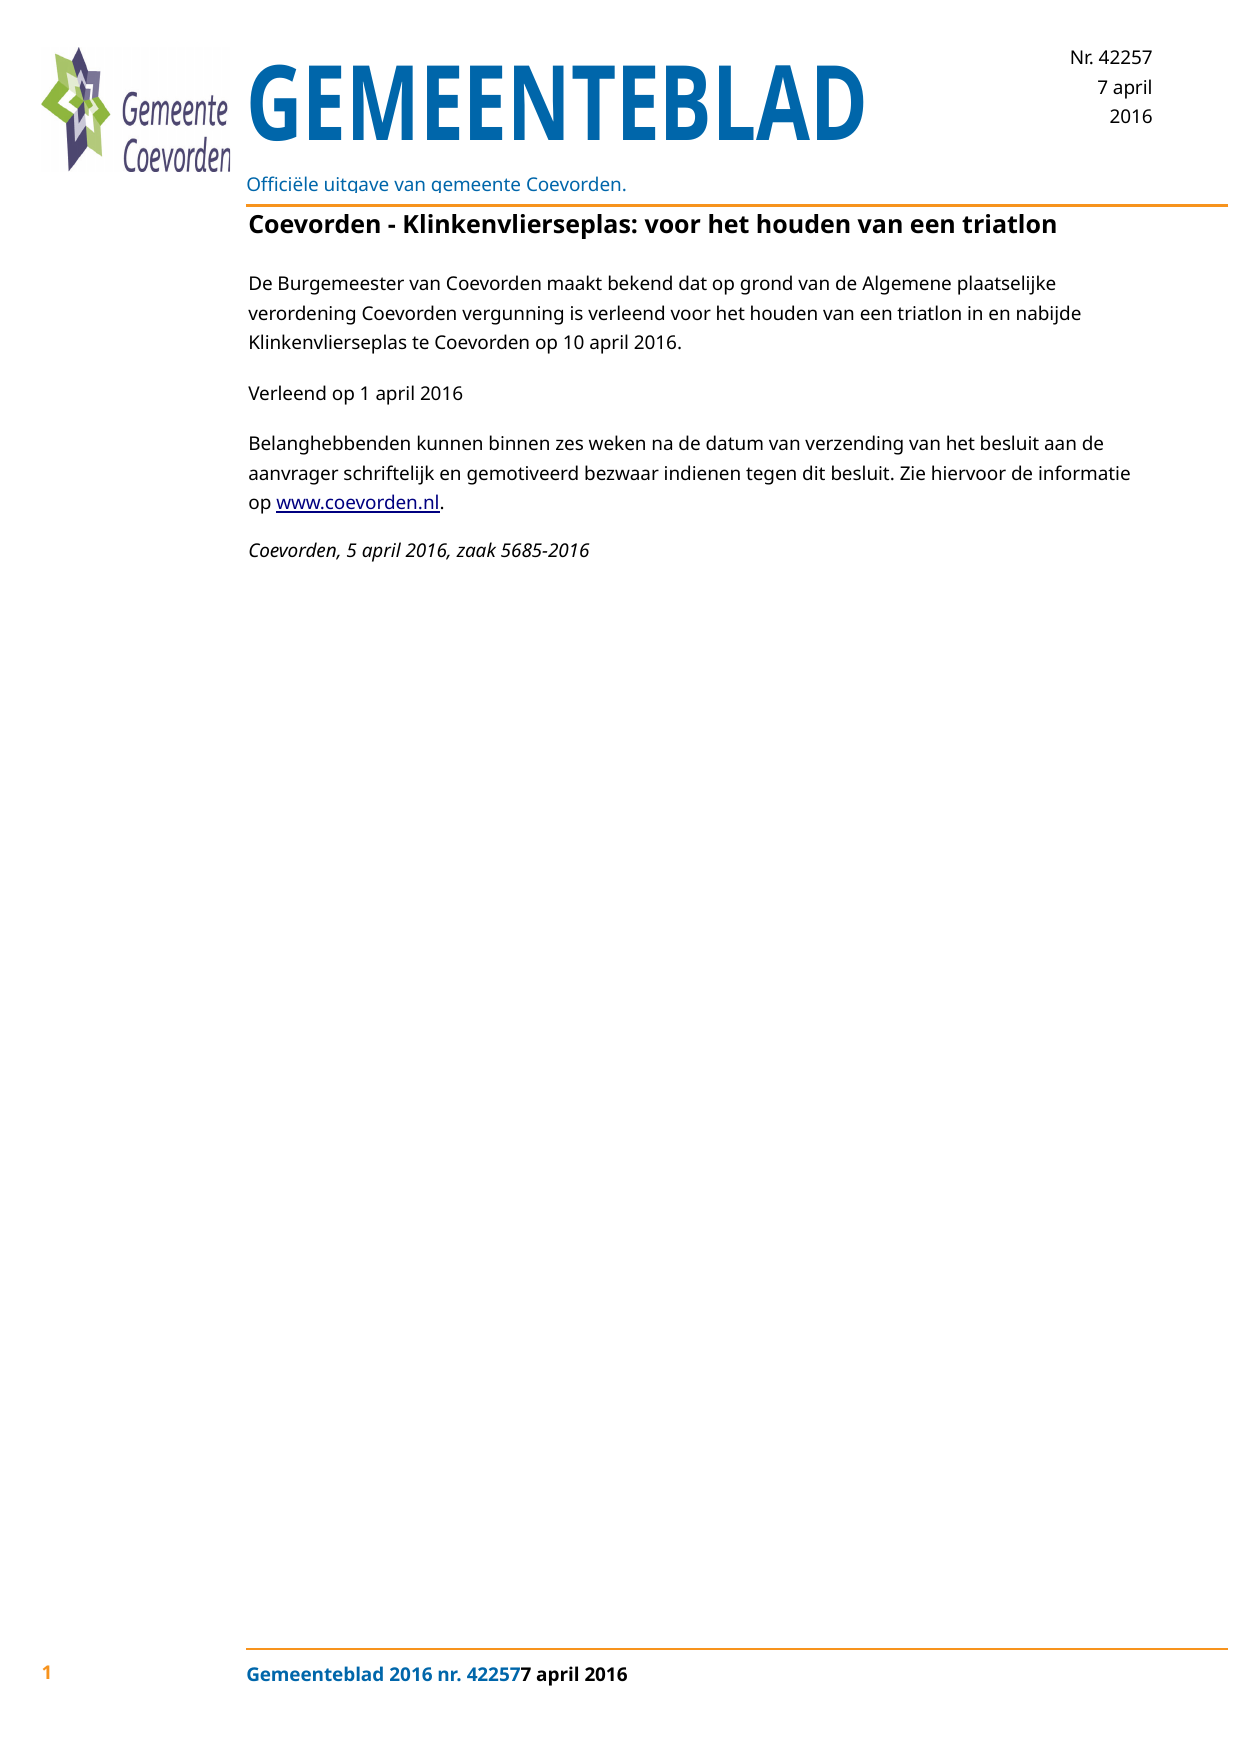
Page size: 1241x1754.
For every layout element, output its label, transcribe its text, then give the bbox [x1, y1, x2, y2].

text De Burgemeester van Coevorden maakt bekend dat op grond van de Algemene plaatselijke verordening Coevorden vergunning is verleend voor het houden van een triatlon in en nabijde Klinkenvlierseplas te Coevorden op 10 april 2016. [248, 270, 1152, 355]
text Verleend op 1 april 2016 [248, 380, 1152, 406]
text Coevorden - Klinkenvlierseplas: voor het houden van een triatlon [248, 207, 1152, 241]
text Belanghebbenden kunnen binnen zes weken na de datum van verzending van het besluit aan de aanvrager schriftelijk en gemotiveerd bezwaar indienen tegen dit besluit. Zie hiervoor de informatie op www.coevorden.nl. [248, 430, 1152, 515]
picture [41, 47, 231, 172]
text Coevorden, 5 april 2016, zaak 5685-2016 [248, 537, 1152, 563]
